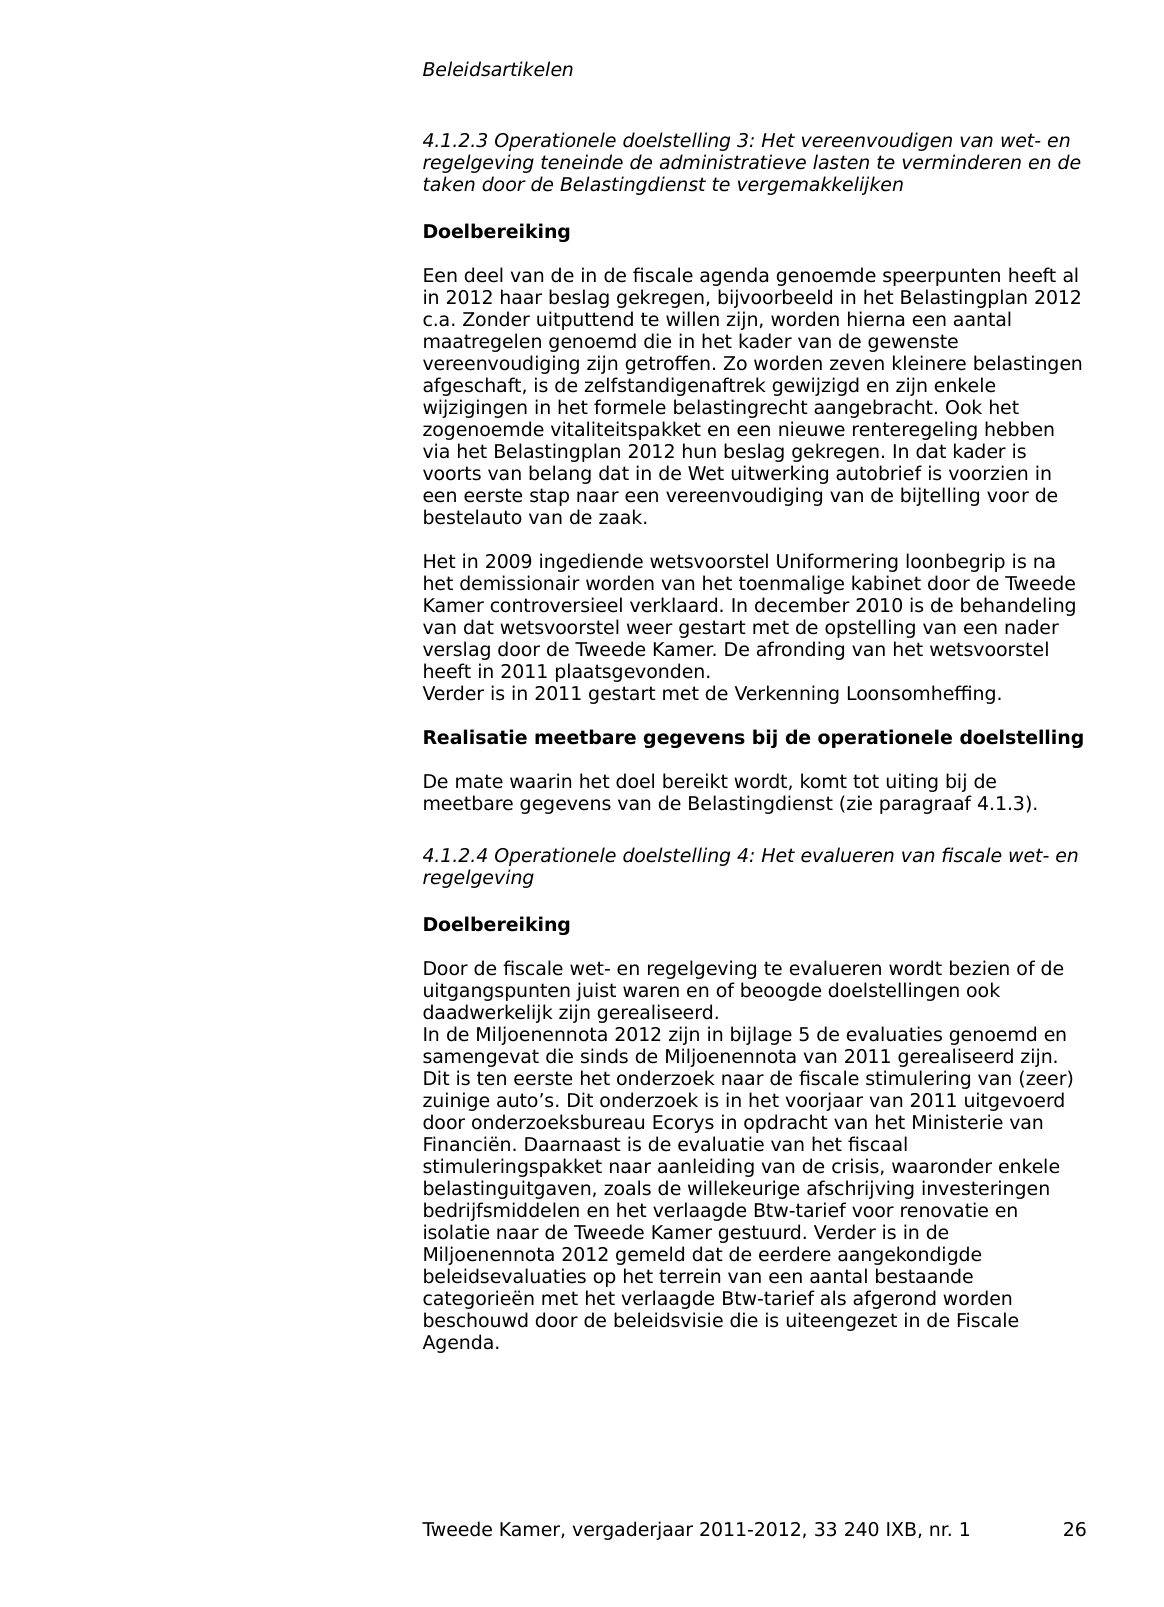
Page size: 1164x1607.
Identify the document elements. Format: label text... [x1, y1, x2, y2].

text Verder is in 2011 gestart met de Verkenning Loonsomheffing. [422, 683, 1087, 705]
text De mate waarin het doel bereikt wordt, komt tot uiting bij de meetbare gegevens van de Belastingdienst (zie paragraaf 4.1.3). [422, 771, 1087, 815]
subtitle 4.1.2.4 Operationele doelstelling 4: Het evalueren van fiscale wet- en regelgeving [422, 845, 1087, 889]
subtitle 4.1.2.3 Operationele doelstelling 3: Het vereenvoudigen van wet- en regelgeving teneinde de administratieve lasten te verminderen en de taken door de Belastingdienst te vergemakkelijken [422, 130, 1087, 196]
subtitle Doelbereiking [422, 914, 1087, 936]
subtitle Realisatie meetbare gegevens bij de operationele doelstelling [422, 727, 1087, 749]
subtitle Doelbereiking [422, 221, 1087, 243]
text Het in 2009 ingediende wetsvoorstel Uniformering loonbegrip is na het demissionair worden van het toenmalige kabinet door de Tweede Kamer controversieel verklaard. In december 2010 is de behandeling van dat wetsvoorstel weer gestart met de opstelling van een nader verslag door de Tweede Kamer. De afronding van het wetsvoorstel heeft in 2011 plaatsgevonden. [422, 551, 1087, 683]
text Een deel van de in de fiscale agenda genoemde speerpunten heeft al in 2012 haar beslag gekregen, bijvoorbeeld in het Belastingplan 2012 c.a. Zonder uitputtend te willen zijn, worden hierna een aantal maatregelen genoemd die in het kader van de gewenste vereenvoudiging zijn getroffen. Zo worden zeven kleinere belastingen afgeschaft, is de zelfstandigenaftrek gewijzigd en zijn enkele wijzigingen in het formele belastingrecht aangebracht. Ook het zogenoemde vitaliteitspakket en een nieuwe renteregeling hebben via het Belastingplan 2012 hun beslag gekregen. In dat kader is voorts van belang dat in de Wet uitwerking autobrief is voorzien in een eerste stap naar een vereenvoudiging van de bijtelling voor de bestelauto van de zaak. [422, 265, 1087, 529]
text In de Miljoenennota 2012 zijn in bijlage 5 de evaluaties genoemd en samengevat die sinds de Miljoenennota van 2011 gerealiseerd zijn. Dit is ten eerste het onderzoek naar de fiscale stimulering van (zeer) zuinige auto’s. Dit onderzoek is in het voorjaar van 2011 uitgevoerd door onderzoeksbureau Ecorys in opdracht van het Ministerie van Financiën. Daarnaast is de evaluatie van het fiscaal stimuleringspakket naar aanleiding van de crisis, waaronder enkele belastinguitgaven, zoals de willekeurige afschrijving investeringen bedrijfsmiddelen en het verlaagde Btw-tarief voor renovatie en isolatie naar de Tweede Kamer gestuurd. Verder is in de Miljoenennota 2012 gemeld dat de eerdere aangekondigde beleidsevaluaties op het terrein van een aantal bestaande categorieën met het verlaagde Btw-tarief als afgerond worden beschouwd door de beleidsvisie die is uiteengezet in de Fiscale Agenda. [422, 1024, 1087, 1354]
text Door de fiscale wet- en regelgeving te evalueren wordt bezien of de uitgangspunten juist waren en of beoogde doelstellingen ook daadwerkelijk zijn gerealiseerd. [422, 958, 1087, 1024]
